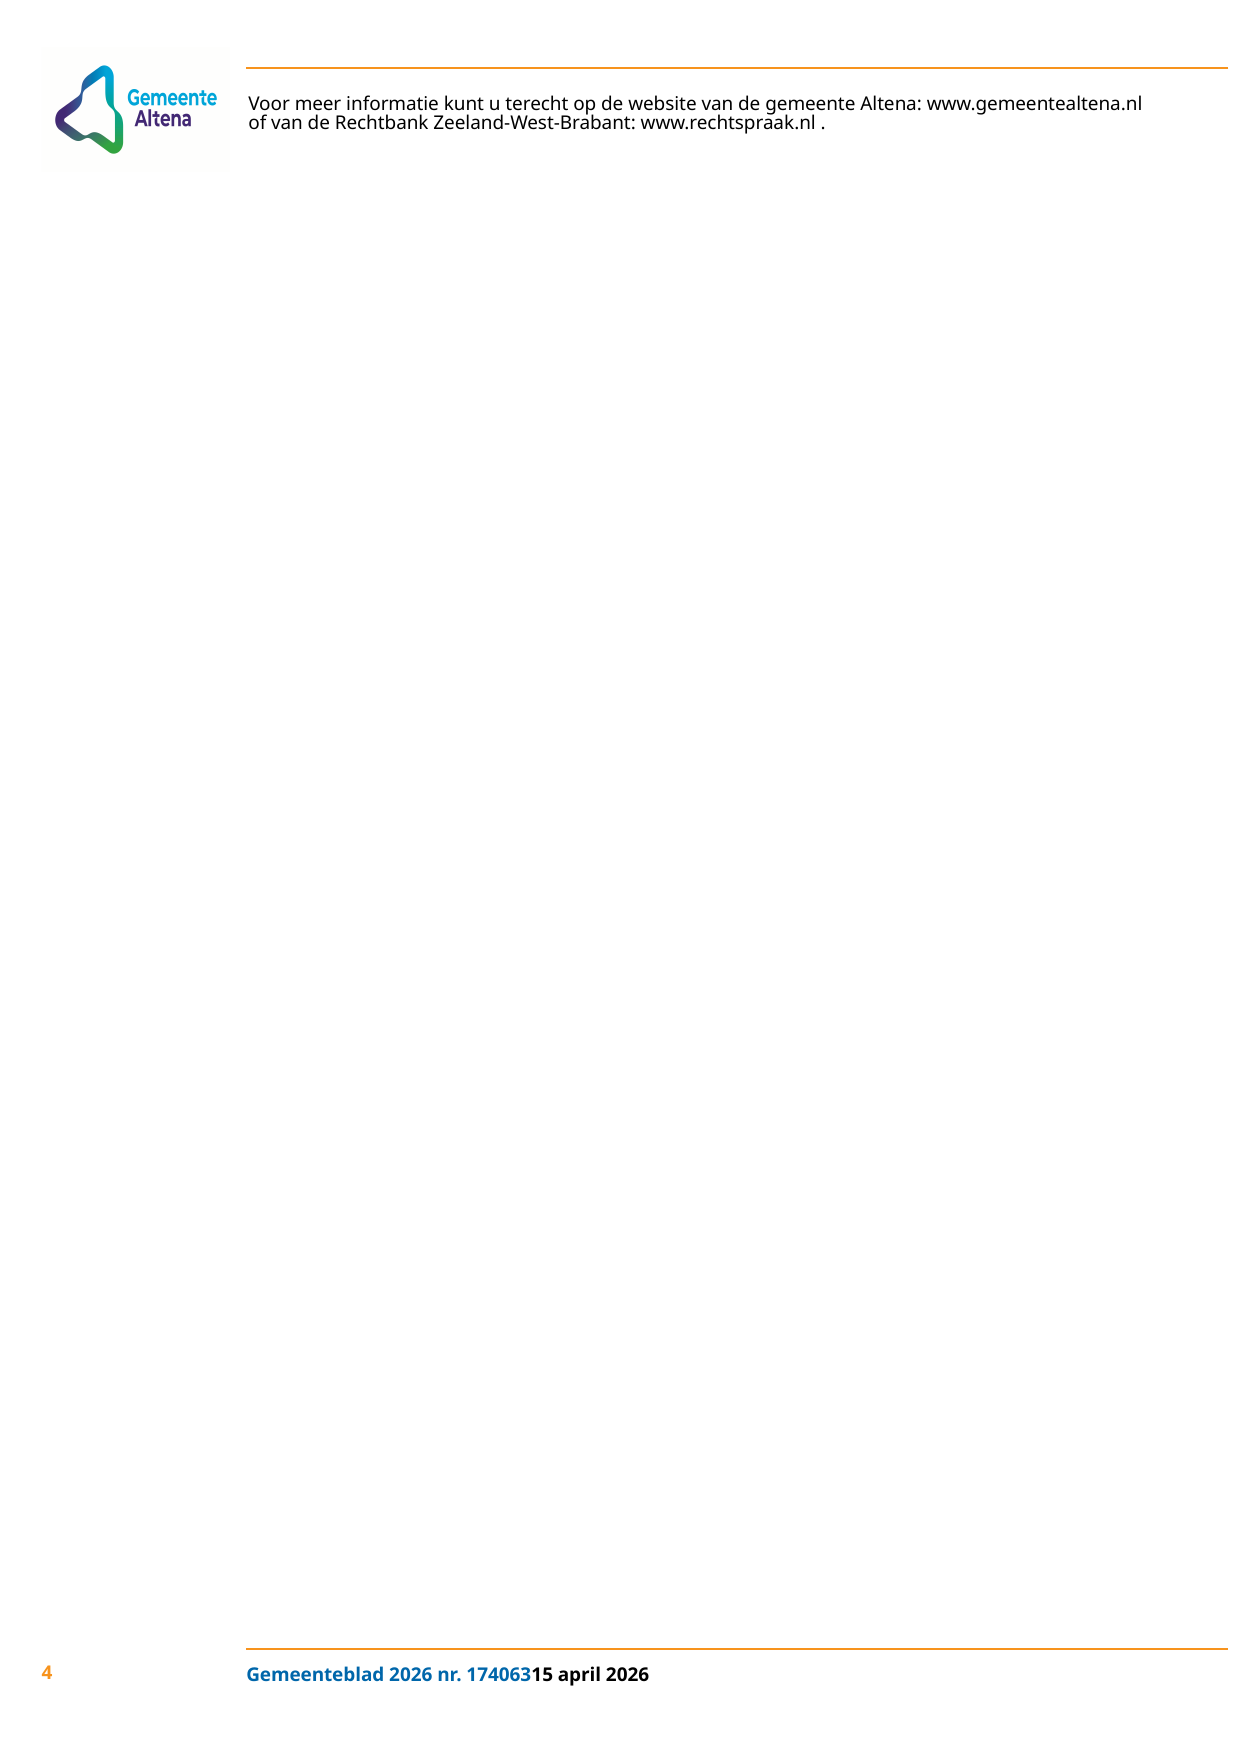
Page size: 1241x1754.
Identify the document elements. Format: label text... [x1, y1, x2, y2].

picture [41, 47, 231, 172]
text Voor meer informatie kunt u terecht op de website van de gemeente Altena: www.gemeentealtena.nl of van de Rechtbank Zeeland-West-Brabant: www.rechtspraak.nl . [248, 95, 1152, 133]
